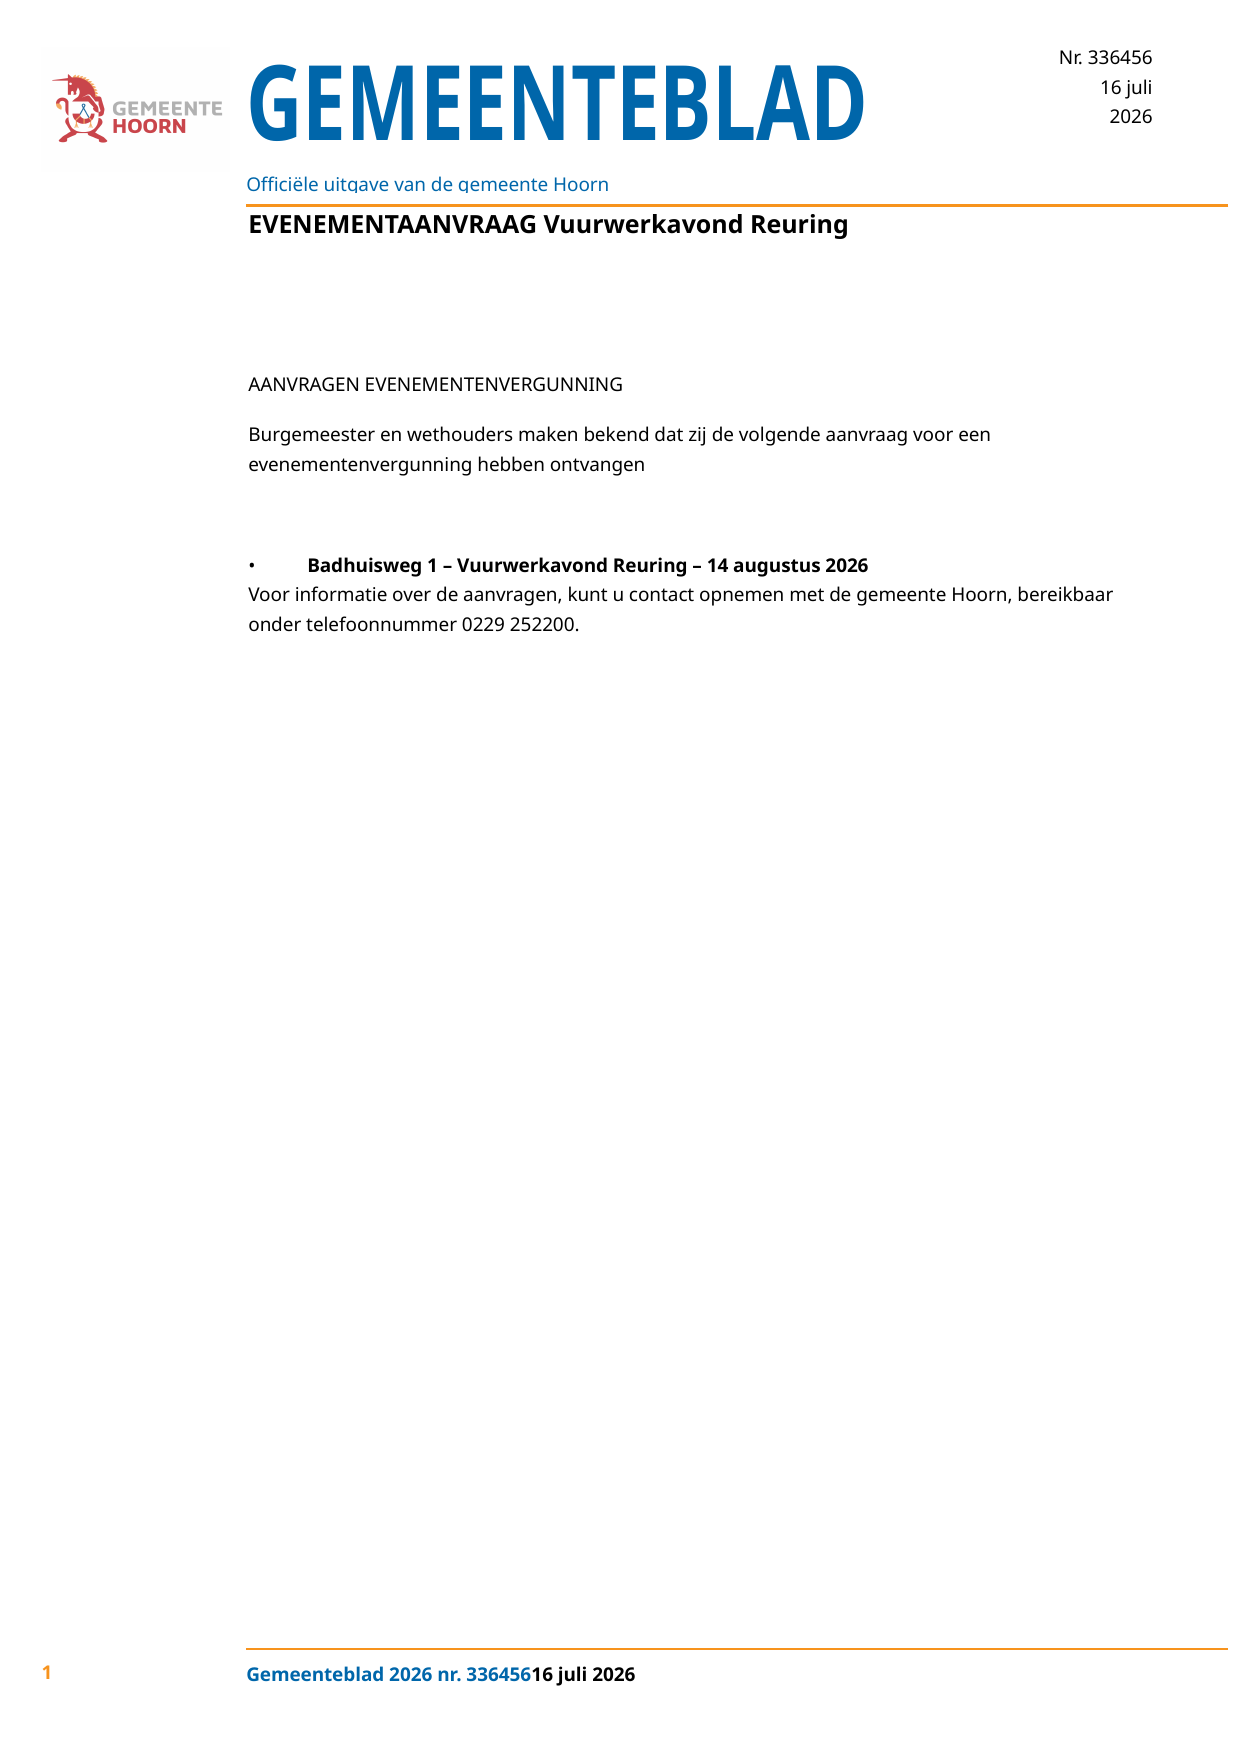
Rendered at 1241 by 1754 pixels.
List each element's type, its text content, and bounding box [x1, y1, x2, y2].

picture [41, 47, 231, 172]
list Badhuisweg 1 – Vuurwerkavond Reuring – 14 augustus 2026 [248, 552, 1152, 578]
text Burgemeester en wethouders maken bekend dat zij de volgende aanvraag voor een evenementenvergunning hebben ontvangen [248, 422, 1152, 477]
text AANVRAGEN EVENEMENTENVERGUNNING [248, 371, 1152, 397]
text EVENEMENTAANVRAAG Vuurwerkavond Reuring [248, 207, 1152, 241]
text Voor informatie over de aanvragen, kunt u contact opnemen met de gemeente Hoorn, bereikbaar onder telefoonnummer 0229 252200. [248, 582, 1152, 637]
